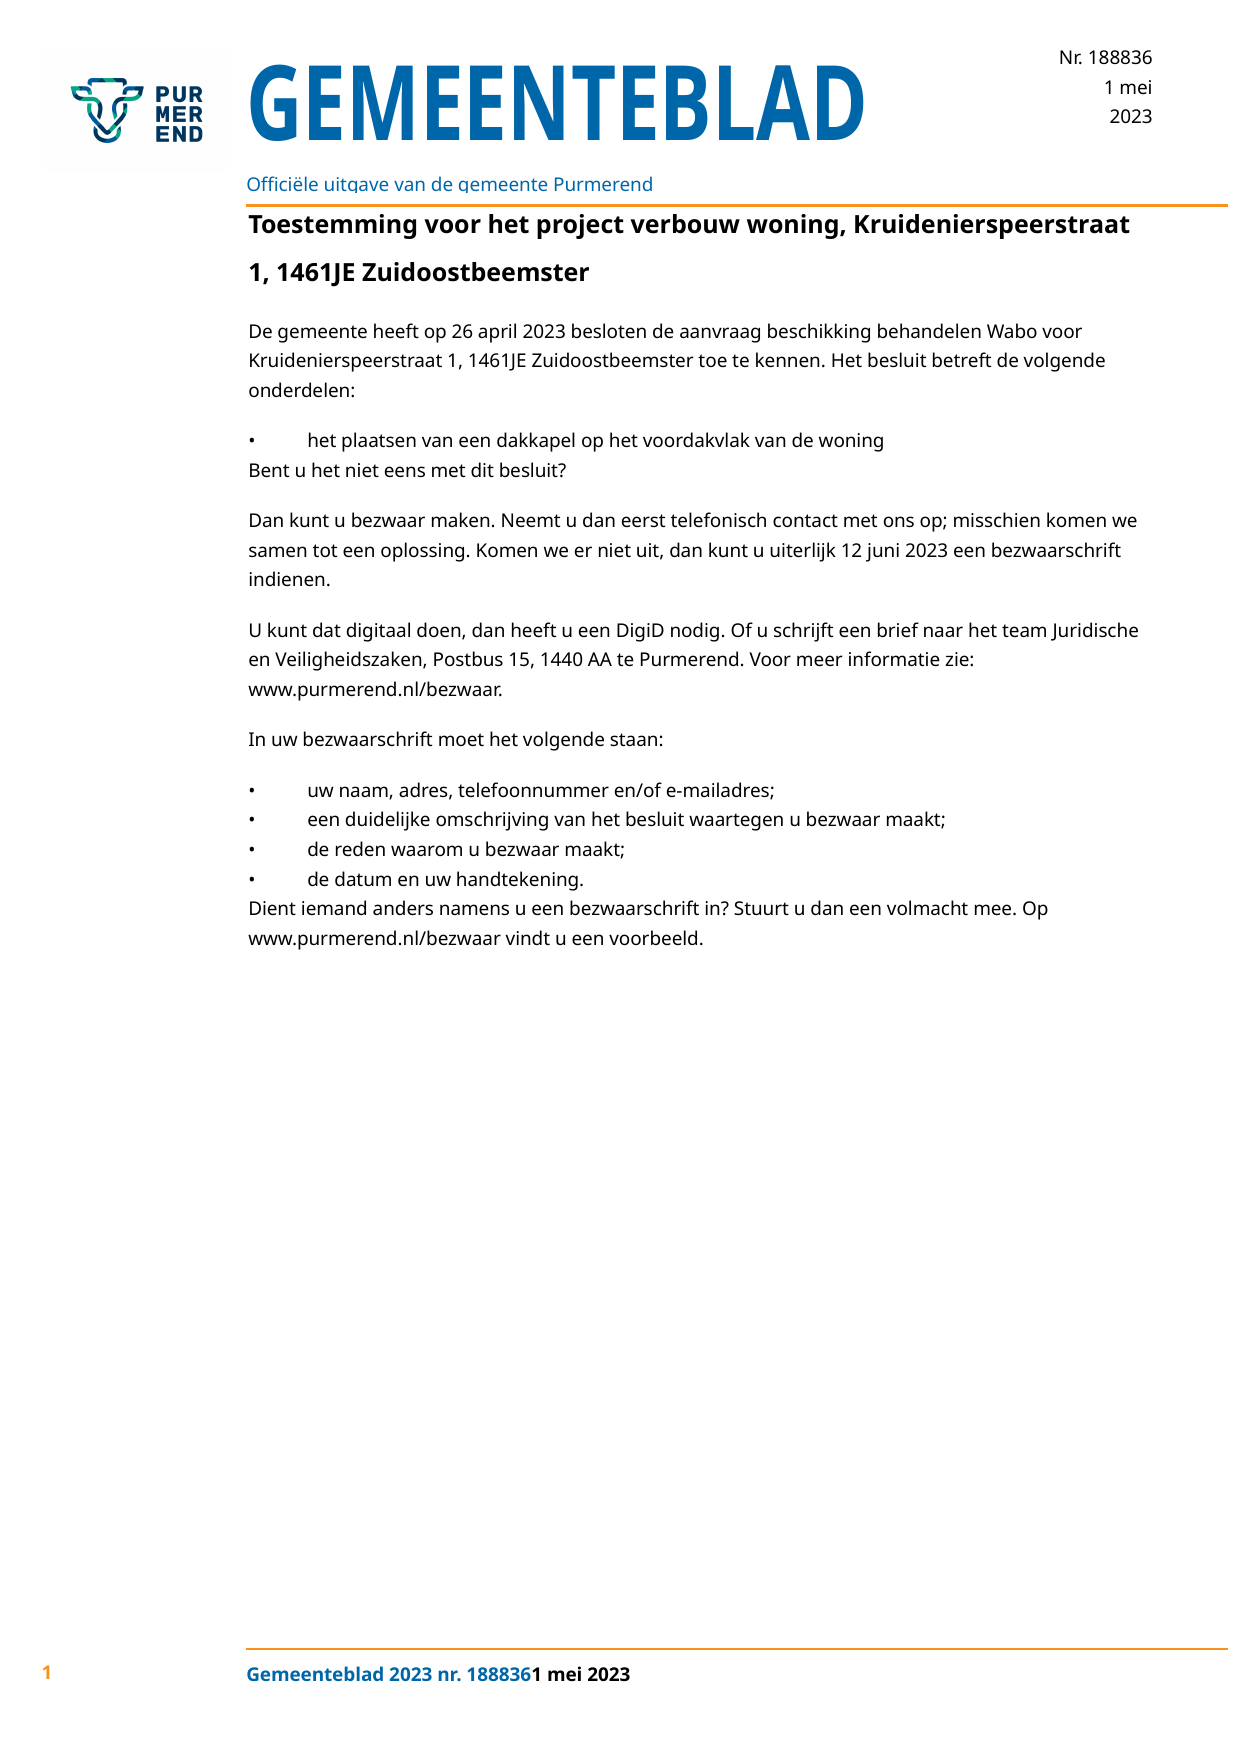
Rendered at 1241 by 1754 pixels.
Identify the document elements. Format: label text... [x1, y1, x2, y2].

text Dan kunt u bezwaar maken. Neemt u dan eerst telefonisch contact met ons op; misschien komen we samen tot een oplossing. Komen we er niet uit, dan kunt u uiterlijk 12 juni 2023 een bezwaarschrift indienen. [248, 507, 1152, 592]
text In uw bezwaarschrift moet het volgende staan: [248, 727, 1152, 752]
text Toestemming voor het project verbouw woning, Kruidenierspeerstraat 1, 1461JE Zuidoostbeemster [248, 207, 1152, 288]
list uw naam, adres, telefoonnummer en/of e-mailadres; [248, 777, 1152, 803]
picture [41, 47, 231, 172]
text Dient iemand anders namens u een bezwaarschrift in? Stuurt u dan een volmacht mee. Op www.purmerend.nl/bezwaar vindt u een voorbeeld. [248, 895, 1152, 951]
list de datum en uw handtekening. [248, 866, 1152, 892]
text U kunt dat digitaal doen, dan heeft u een DigiD nodig. Of u schrijft een brief naar het team Juridische en Veiligheidszaken, Postbus 15, 1440 AA te Purmerend. Voor meer informatie zie: www.purmerend.nl/bezwaar. [248, 617, 1152, 702]
list de reden waarom u bezwaar maakt; [248, 836, 1152, 862]
list het plaatsen van een dakkapel op het voordakvlak van de woning [248, 427, 1152, 453]
list een duidelijke omschrijving van het besluit waartegen u bezwaar maakt; [248, 807, 1152, 832]
text De gemeente heeft op 26 april 2023 besloten de aanvraag beschikking behandelen Wabo voor Kruidenierspeerstraat 1, 1461JE Zuidoostbeemster toe te kennen. Het besluit betreft de volgende onderdelen: [248, 318, 1152, 403]
text Bent u het niet eens met dit besluit? [248, 457, 1152, 483]
